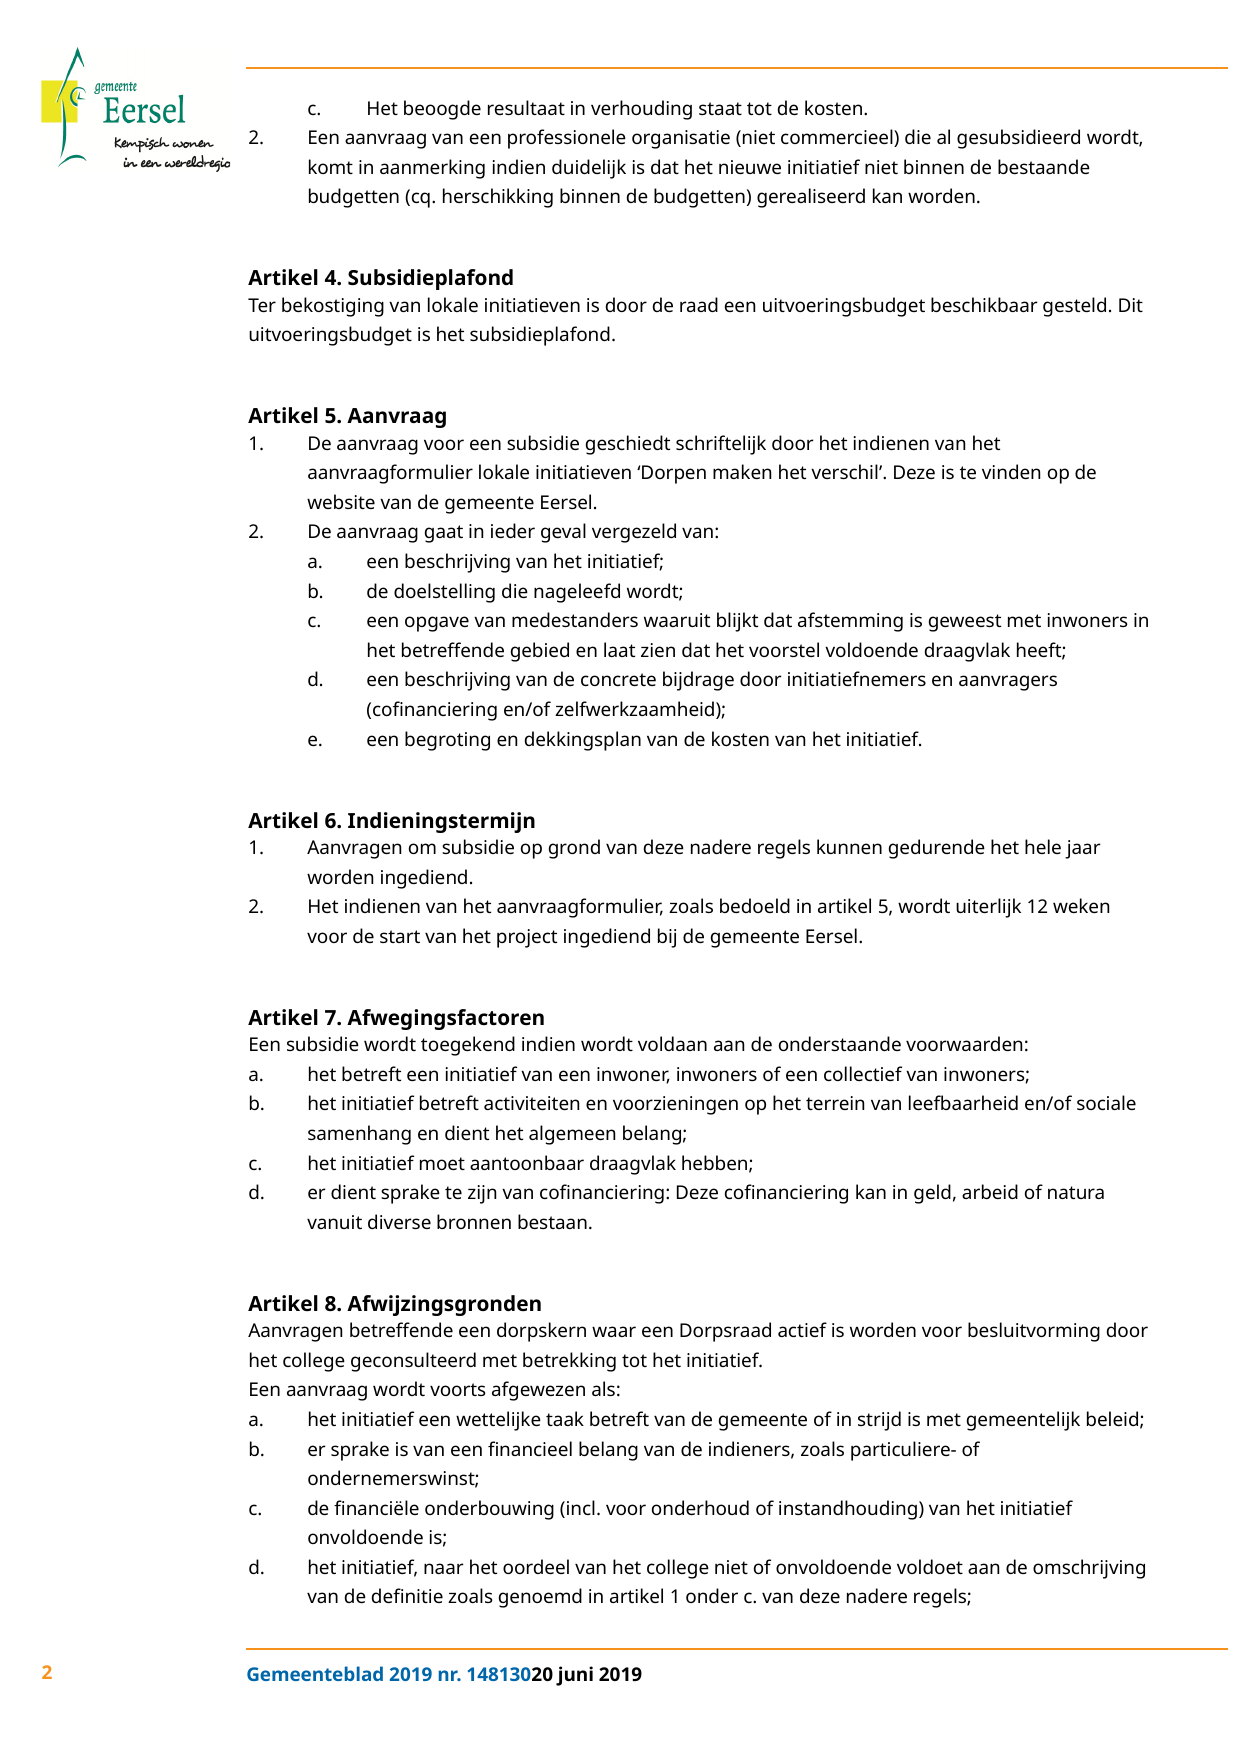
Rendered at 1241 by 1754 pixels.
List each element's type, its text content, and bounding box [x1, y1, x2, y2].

list de doelstelling die nageleefd wordt; [307, 578, 1152, 604]
list het initiatief betreft activiteiten en voorzieningen op het terrein van leefbaarheid en/of sociale samenhang en dient het algemeen belang; [248, 1091, 1152, 1146]
list Aanvragen om subsidie op grond van deze nadere regels kunnen gedurende het hele jaar worden ingediend. [248, 834, 1152, 889]
text Artikel 4. Subsidieplafond [248, 263, 1152, 292]
list het initiatief moet aantoonbaar draagvlak hebben; [248, 1150, 1152, 1176]
text Artikel 6. Indieningstermijn [248, 806, 1152, 834]
list een opgave van medestanders waaruit blijkt dat afstemming is geweest met inwoners in het betreffende gebied en laat zien dat het voorstel voldoende draagvlak heeft; [307, 607, 1152, 663]
text Artikel 5. Aanvraag [248, 402, 1152, 430]
list De aanvraag gaat in ieder geval vergezeld van: [248, 519, 1152, 544]
list een begroting en dekkingsplan van de kosten van het initiatief. [307, 726, 1152, 752]
list een beschrijving van de concrete bijdrage door initiatiefnemers en aanvragers (cofinanciering en/of zelfwerkzaamheid); [307, 667, 1152, 722]
list De aanvraag voor een subsidie geschiedt schriftelijk door het indienen van het aanvraagformulier lokale initiatieven ‘Dorpen maken het verschil’. Deze is te vinden op de website van de gemeente Eersel. [248, 430, 1152, 515]
list de financiële onderbouwing (incl. voor onderhoud of instandhouding) van het initiatief onvoldoende is; [248, 1495, 1152, 1550]
list een beschrijving van het initiatief; [307, 548, 1152, 574]
list het betreft een initiatief van een inwoner, inwoners of een collectief van inwoners; [248, 1061, 1152, 1087]
list Het indienen van het aanvraagformulier, zoals bedoeld in artikel 5, wordt uiterlijk 12 weken voor de start van het project ingediend bij de gemeente Eersel. [248, 893, 1152, 949]
list er dient sprake te zijn van cofinanciering: Deze cofinanciering kan in geld, arbeid of natura vanuit diverse bronnen bestaan. [248, 1179, 1152, 1235]
text Artikel 7. Afwegingsfactoren [248, 1003, 1152, 1031]
text Een subsidie wordt toegekend indien wordt voldaan aan de onderstaande voorwaarden: [248, 1031, 1152, 1057]
picture [41, 47, 231, 172]
text Ter bekostiging van lokale initiatieven is door de raad een uitvoeringsbudget beschikbaar gesteld. Dit uitvoeringsbudget is het subsidieplafond. [248, 292, 1152, 347]
text Artikel 8. Afwijzingsgronden [248, 1289, 1152, 1317]
list Het beoogde resultaat in verhouding staat tot de kosten. [307, 95, 1152, 121]
text Aanvragen betreffende een dorpskern waar een Dorpsraad actief is worden voor besluitvorming door het college geconsulteerd met betrekking tot het initiatief. [248, 1317, 1152, 1373]
text Een aanvraag wordt voorts afgewezen als: [248, 1377, 1152, 1402]
list Een aanvraag van een professionele organisatie (niet commercieel) die al gesubsidieerd wordt, komt in aanmerking indien duidelijk is dat het nieuwe initiatief niet binnen de bestaande budgetten (cq. herschikking binnen de budgetten) gerealiseerd kan worden. [248, 124, 1152, 209]
list het initiatief een wettelijke taak betreft van de gemeente of in strijd is met gemeentelijk beleid; [248, 1406, 1152, 1432]
list er sprake is van een financieel belang van de indieners, zoals particuliere- of ondernemerswinst; [248, 1436, 1152, 1491]
list het initiatief, naar het oordeel van het college niet of onvoldoende voldoet aan de omschrijving van de definitie zoals genoemd in artikel 1 onder c. van deze nadere regels; [248, 1554, 1152, 1609]
